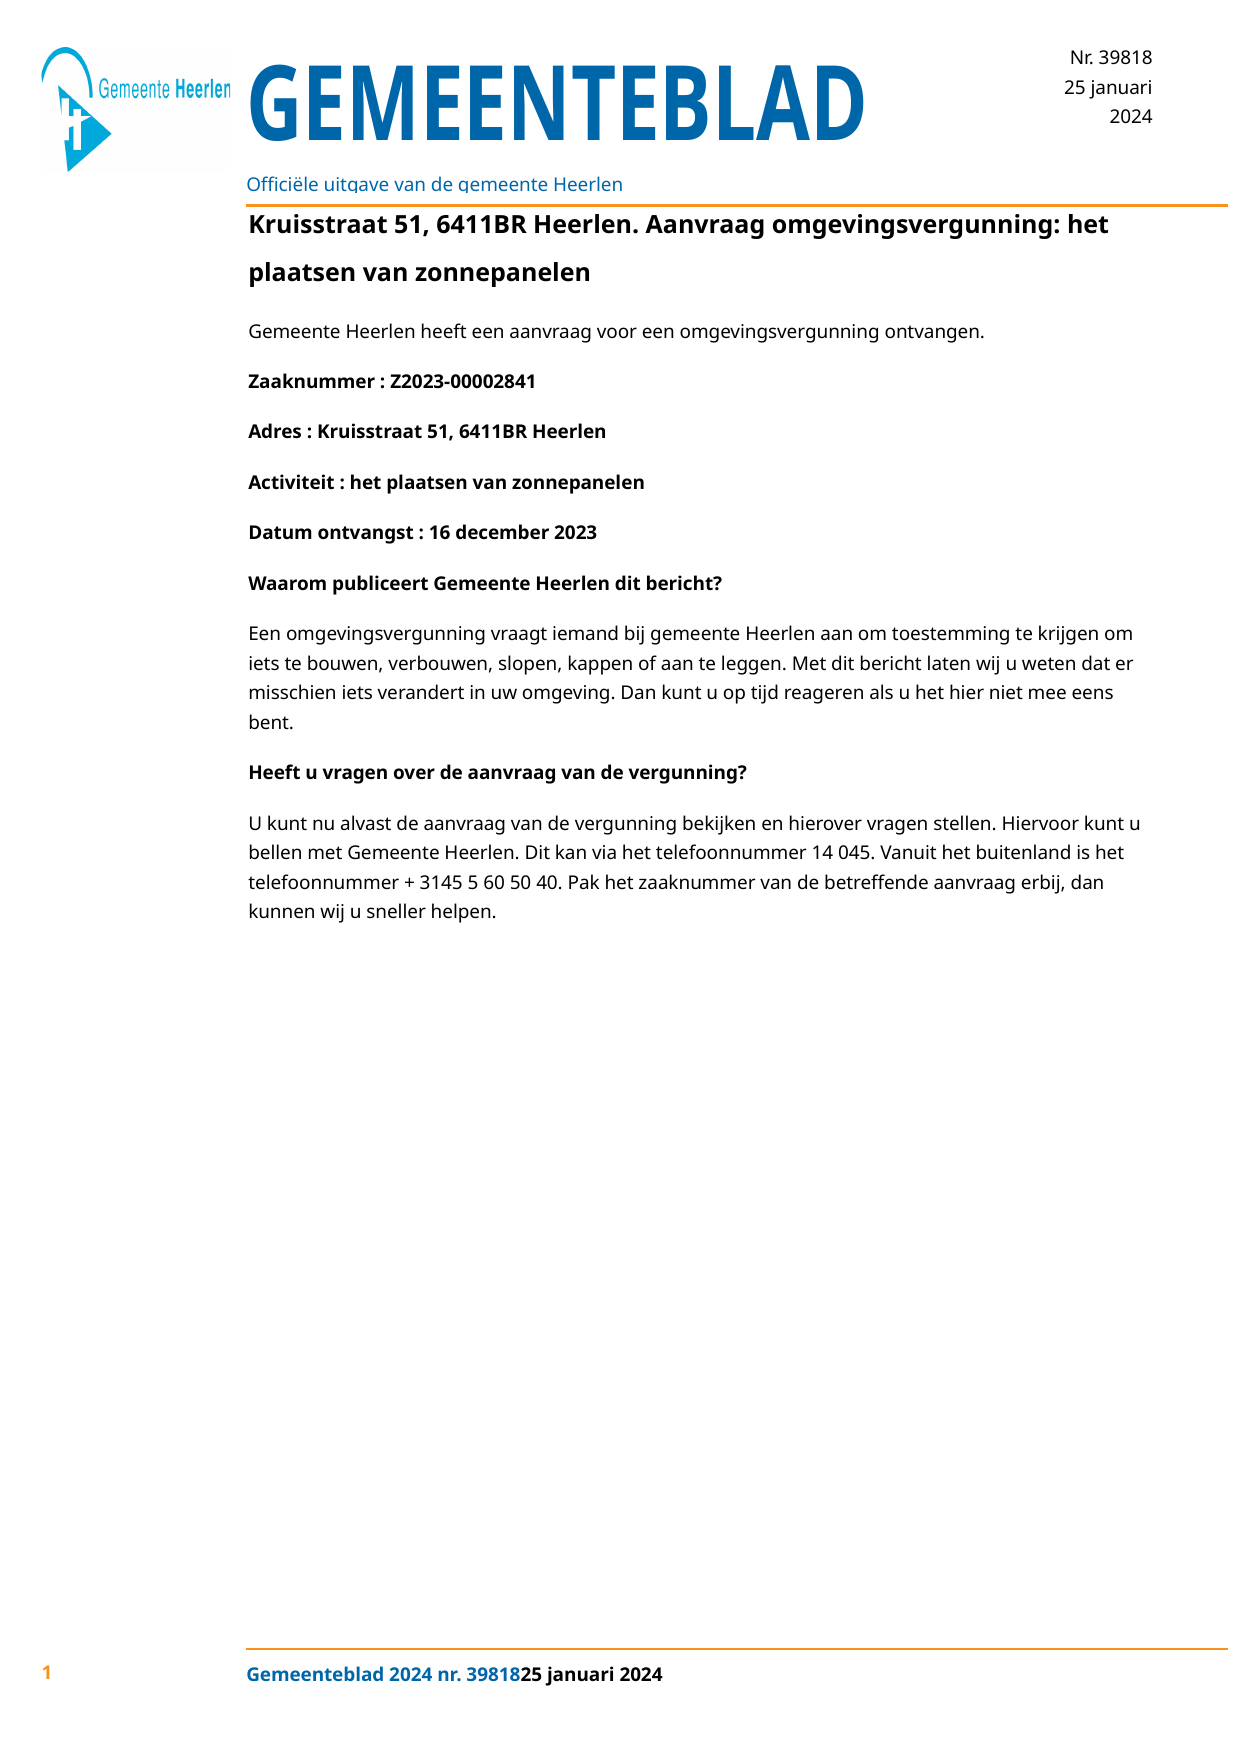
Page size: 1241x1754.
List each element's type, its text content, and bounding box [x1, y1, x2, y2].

picture [41, 47, 59, 70]
text Waarom publiceert Gemeente Heerlen dit bericht? [248, 570, 1152, 596]
text Heeft u vragen over de aanvraag van de vergunning? [248, 759, 1152, 785]
text Kruisstraat 51, 6411BR Heerlen. Aanvraag omgevingsvergunning: het plaatsen van zonnepanelen [248, 207, 1152, 288]
text Adres : Kruisstraat 51, 6411BR Heerlen [248, 419, 1152, 444]
text Zaaknummer : Z2023-00002841 [248, 368, 1152, 394]
text Een omgevingsvergunning vraagt iemand bij gemeente Heerlen aan om toestemming te krijgen om iets te bouwen, verbouwen, slopen, kappen of aan te leggen. Met dit bericht laten wij u weten dat er misschien iets verandert in uw omgeving. Dan kunt u op tijd reageren als u het hier niet mee eens bent. [248, 620, 1152, 735]
text Activiteit : het plaatsen van zonnepanelen [248, 469, 1152, 495]
text U kunt nu alvast de aanvraag van de vergunning bekijken en hierover vragen stellen. Hiervoor kunt u bellen met Gemeente Heerlen. Dit kan via het telefoonnummer 14 045. Vanuit het buitenland is het telefoonnummer + 3145 5 60 50 40. Pak het zaaknummer van de betreffende aanvraag erbij, dan kunnen wij u sneller helpen. [248, 810, 1152, 924]
text Datum ontvangst : 16 december 2023 [248, 519, 1152, 545]
text Gemeente Heerlen heeft een aanvraag voor een omgevingsvergunning ontvangen. [248, 318, 1152, 344]
picture [41, 47, 231, 172]
